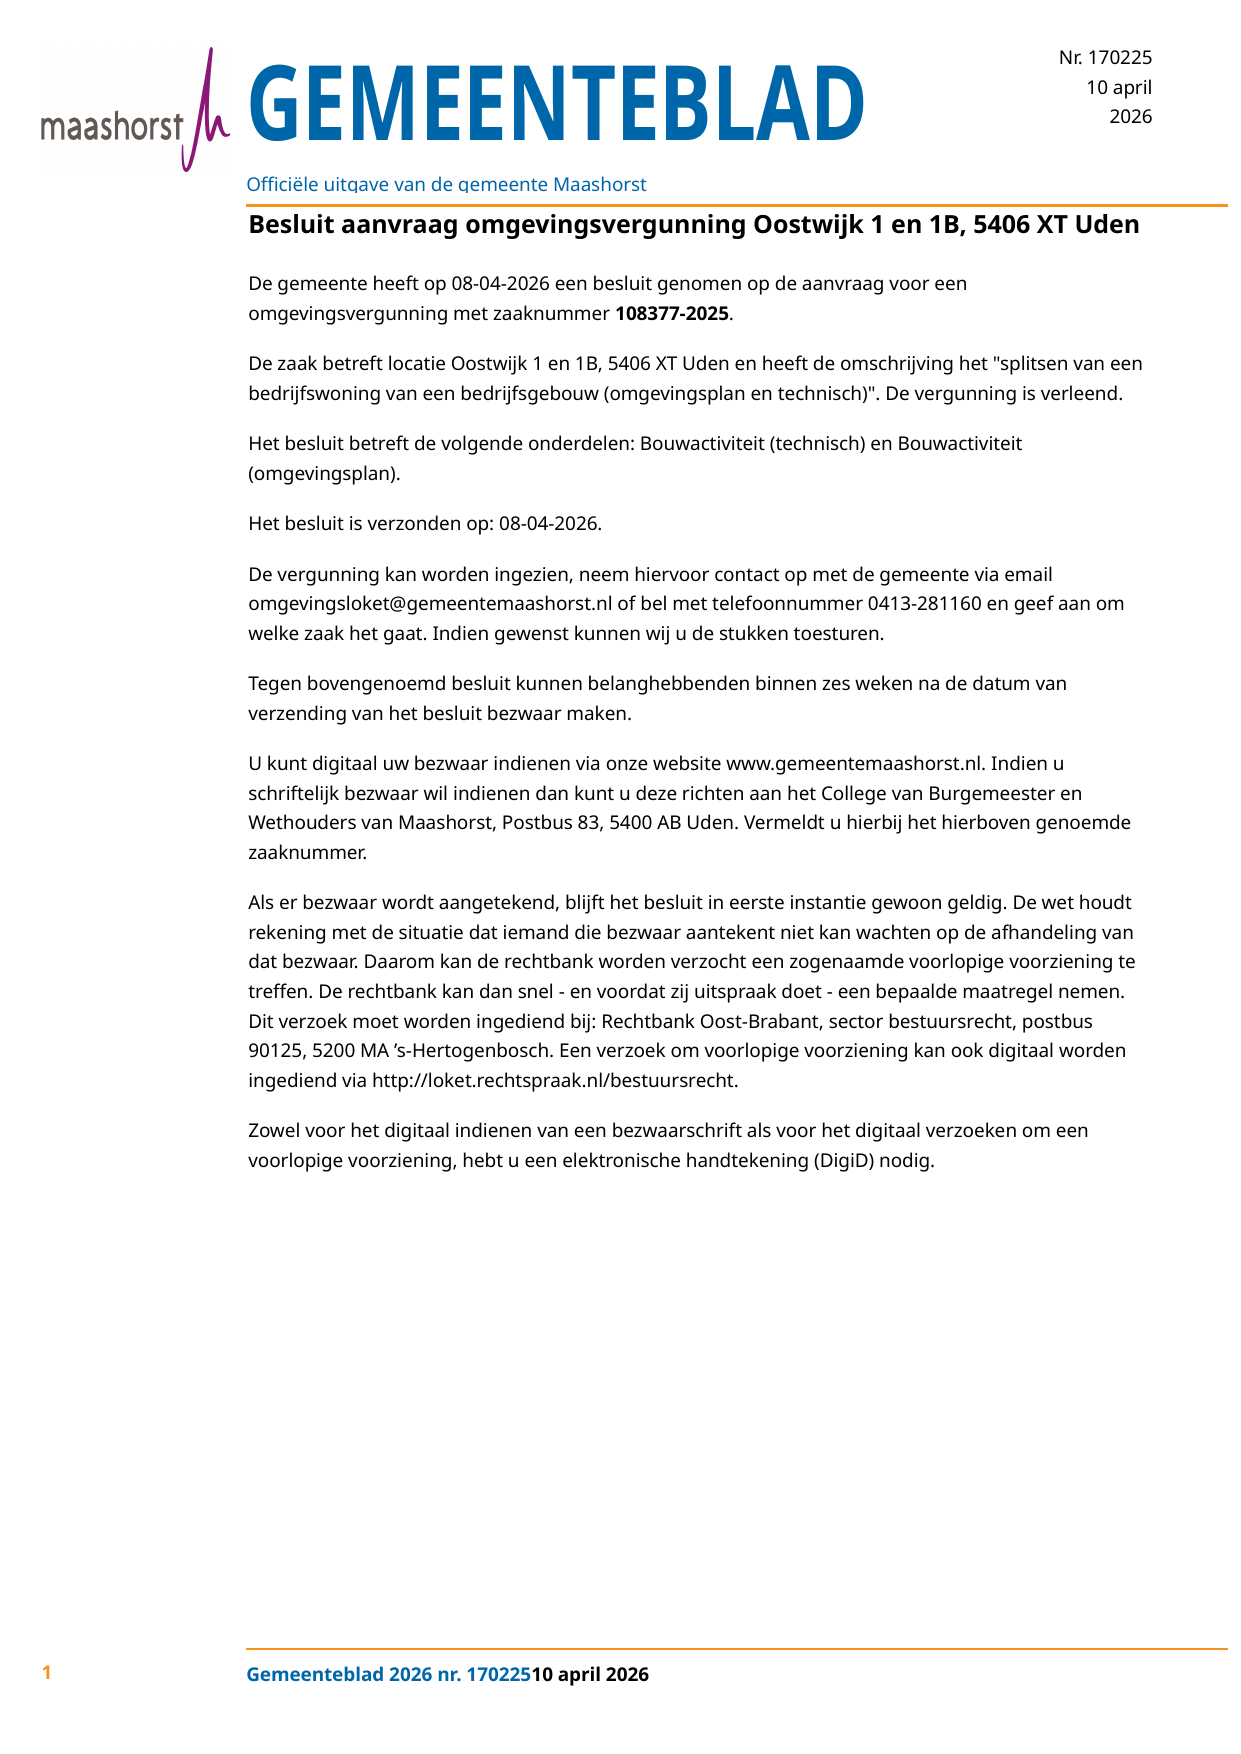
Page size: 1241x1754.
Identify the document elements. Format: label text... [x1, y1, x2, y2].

text Het besluit betreft de volgende onderdelen: Bouwactiviteit (technisch) en Bouwactiviteit (omgevingsplan). [248, 430, 1152, 486]
text Besluit aanvraag omgevingsvergunning Oostwijk 1 en 1B, 5406 XT Uden [248, 207, 1152, 241]
text U kunt digitaal uw bezwaar indienen via onze website www.gemeentemaashorst.nl. Indien u schriftelijk bezwaar wil indienen dan kunt u deze richten aan het College van Burgemeester en Wethouders van Maashorst, Postbus 83, 5400 AB Uden. Vermeldt u hierbij het hierboven genoemde zaaknummer. [248, 750, 1152, 865]
text De zaak betreft locatie Oostwijk 1 en 1B, 5406 XT Uden en heeft de omschrijving het "splitsen van een bedrijfswoning van een bedrijfsgebouw (omgevingsplan en technisch)". De vergunning is verleend. [248, 350, 1152, 406]
text Zowel voor het digitaal indienen van een bezwaarschrift als voor het digitaal verzoeken om een voorlopige voorziening, hebt u een elektronische handtekening (DigiD) nodig. [248, 1117, 1152, 1173]
text De gemeente heeft op 08-04-2026 een besluit genomen op de aanvraag voor een omgevingsvergunning met zaaknummer 108377-2025. [248, 270, 1152, 326]
picture [41, 47, 231, 172]
text Als er bezwaar wordt aangetekend, blijft het besluit in eerste instantie gewoon geldig. De wet houdt rekening met de situatie dat iemand die bezwaar aantekent niet kan wachten op de afhandeling van dat bezwaar. Daarom kan de rechtbank worden verzocht een zogenaamde voorlopige voorziening te treffen. De rechtbank kan dan snel - en voordat zij uitspraak doet - een bepaalde maatregel nemen. Dit verzoek moet worden ingediend bij: Rechtbank Oost-Brabant, sector bestuursrecht, postbus 90125, 5200 MA ’s-Hertogenbosch. Een verzoek om voorlopige voorziening kan ook digitaal worden ingediend via http://loket.rechtspraak.nl/bestuursrecht. [248, 889, 1152, 1093]
text Tegen bovengenoemd besluit kunnen belanghebbenden binnen zes weken na de datum van verzending van het besluit bezwaar maken. [248, 670, 1152, 726]
text De vergunning kan worden ingezien, neem hiervoor contact op met de gemeente via email omgevingsloket@gemeentemaashorst.nl of bel met telefoonnummer 0413-281160 en geef aan om welke zaak het gaat. Indien gewenst kunnen wij u de stukken toesturen. [248, 561, 1152, 646]
text Het besluit is verzonden op: 08-04-2026. [248, 510, 1152, 536]
